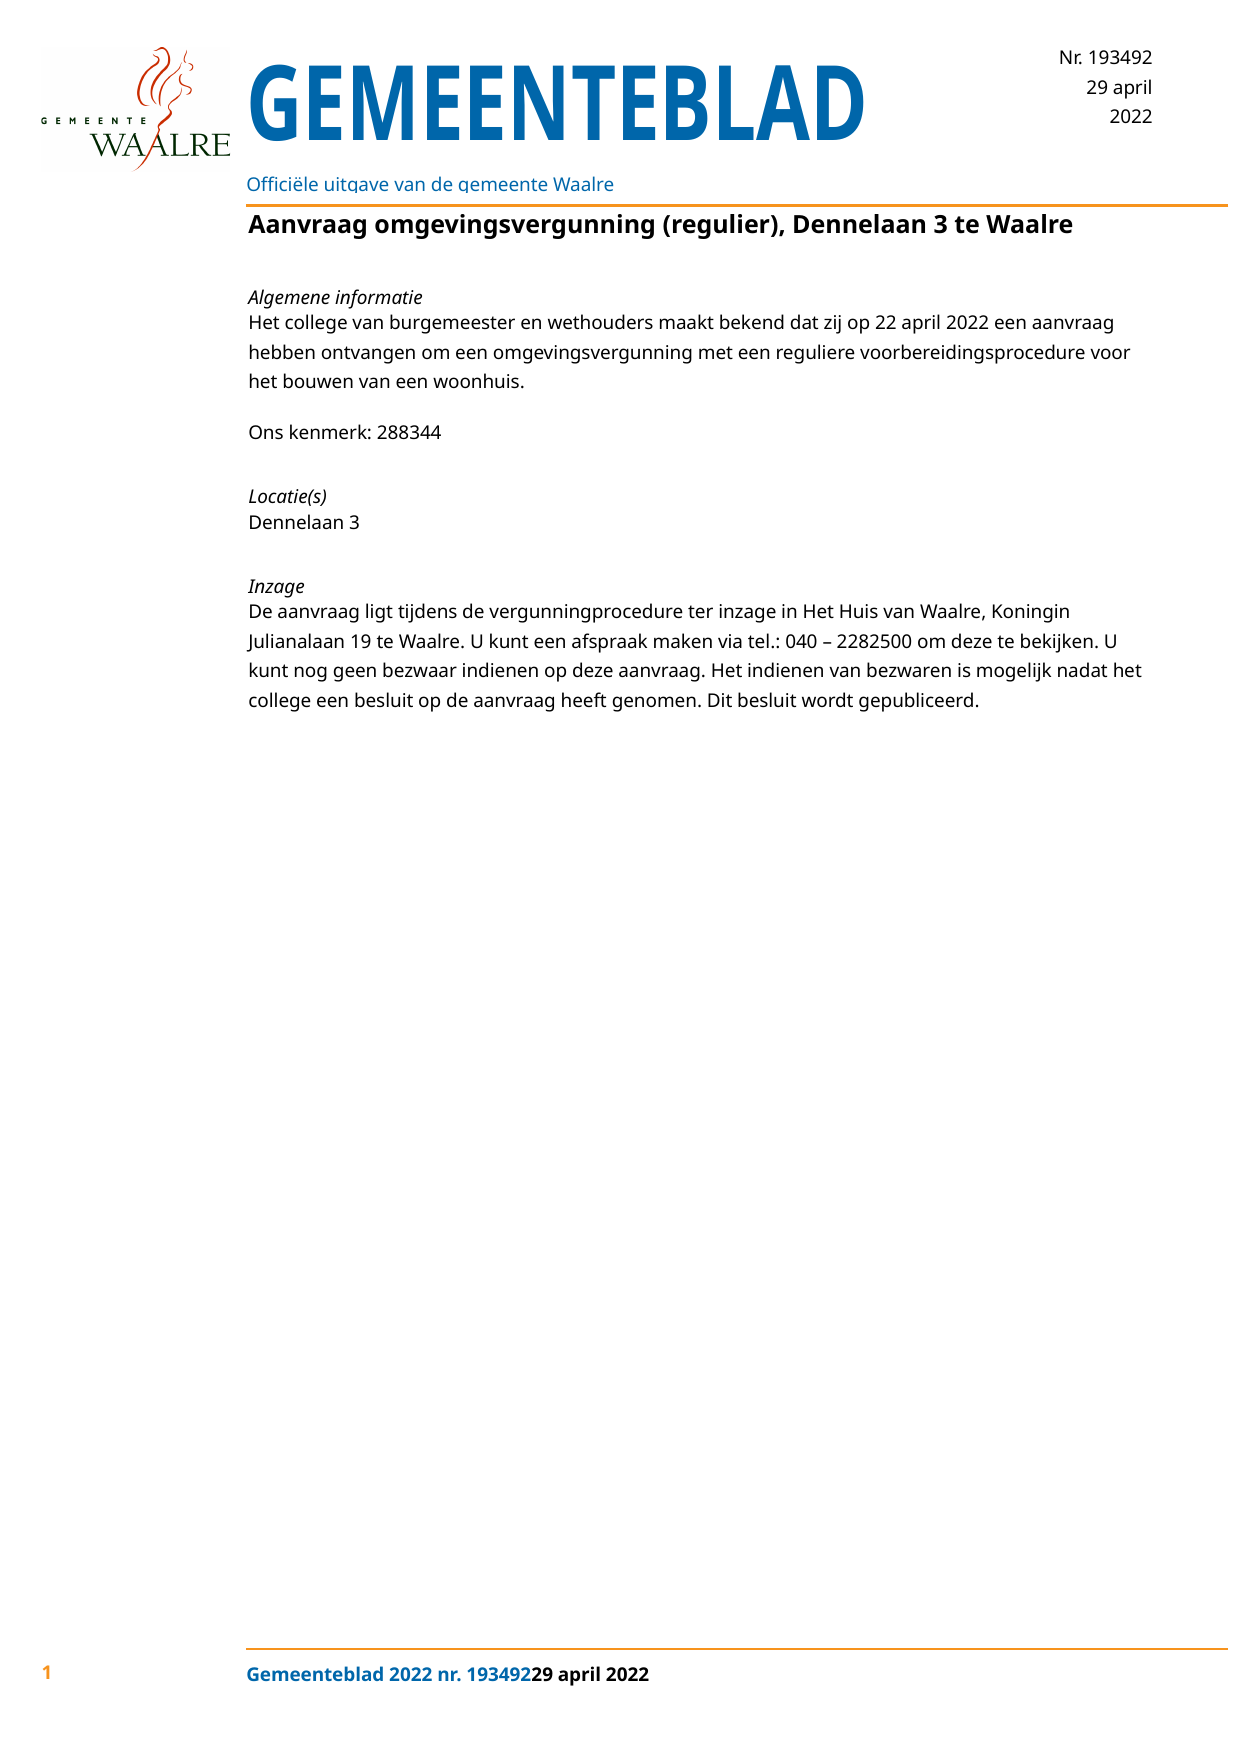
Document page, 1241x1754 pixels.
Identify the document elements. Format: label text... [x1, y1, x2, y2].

text Aanvraag omgevingsvergunning (regulier), Dennelaan 3 te Waalre [248, 207, 1152, 241]
text Locatie(s) [248, 483, 1152, 509]
text Dennelaan 3 [248, 509, 1152, 534]
text De aanvraag ligt tijdens de vergunningprocedure ter inzage in Het Huis van Waalre, Koningin Julianalaan 19 te Waalre. U kunt een afspraak maken via tel.: 040 – 2282500 om deze te bekijken. U kunt nog geen bezwaar indienen op deze aanvraag. Het indienen van bezwaren is mogelijk nadat het college een besluit op de aanvraag heeft genomen. Dit besluit wordt gepubliceerd. [248, 598, 1152, 713]
text Algemene informatie [248, 284, 1152, 309]
picture [41, 47, 231, 172]
text Ons kenmerk: 288344 [248, 419, 1152, 445]
text Het college van burgemeester en wethouders maakt bekend dat zij op 22 april 2022 een aanvraag hebben ontvangen om een omgevingsvergunning met een reguliere voorbereidingsprocedure voor het bouwen van een woonhuis. [248, 309, 1152, 394]
text Inzage [248, 573, 1152, 598]
